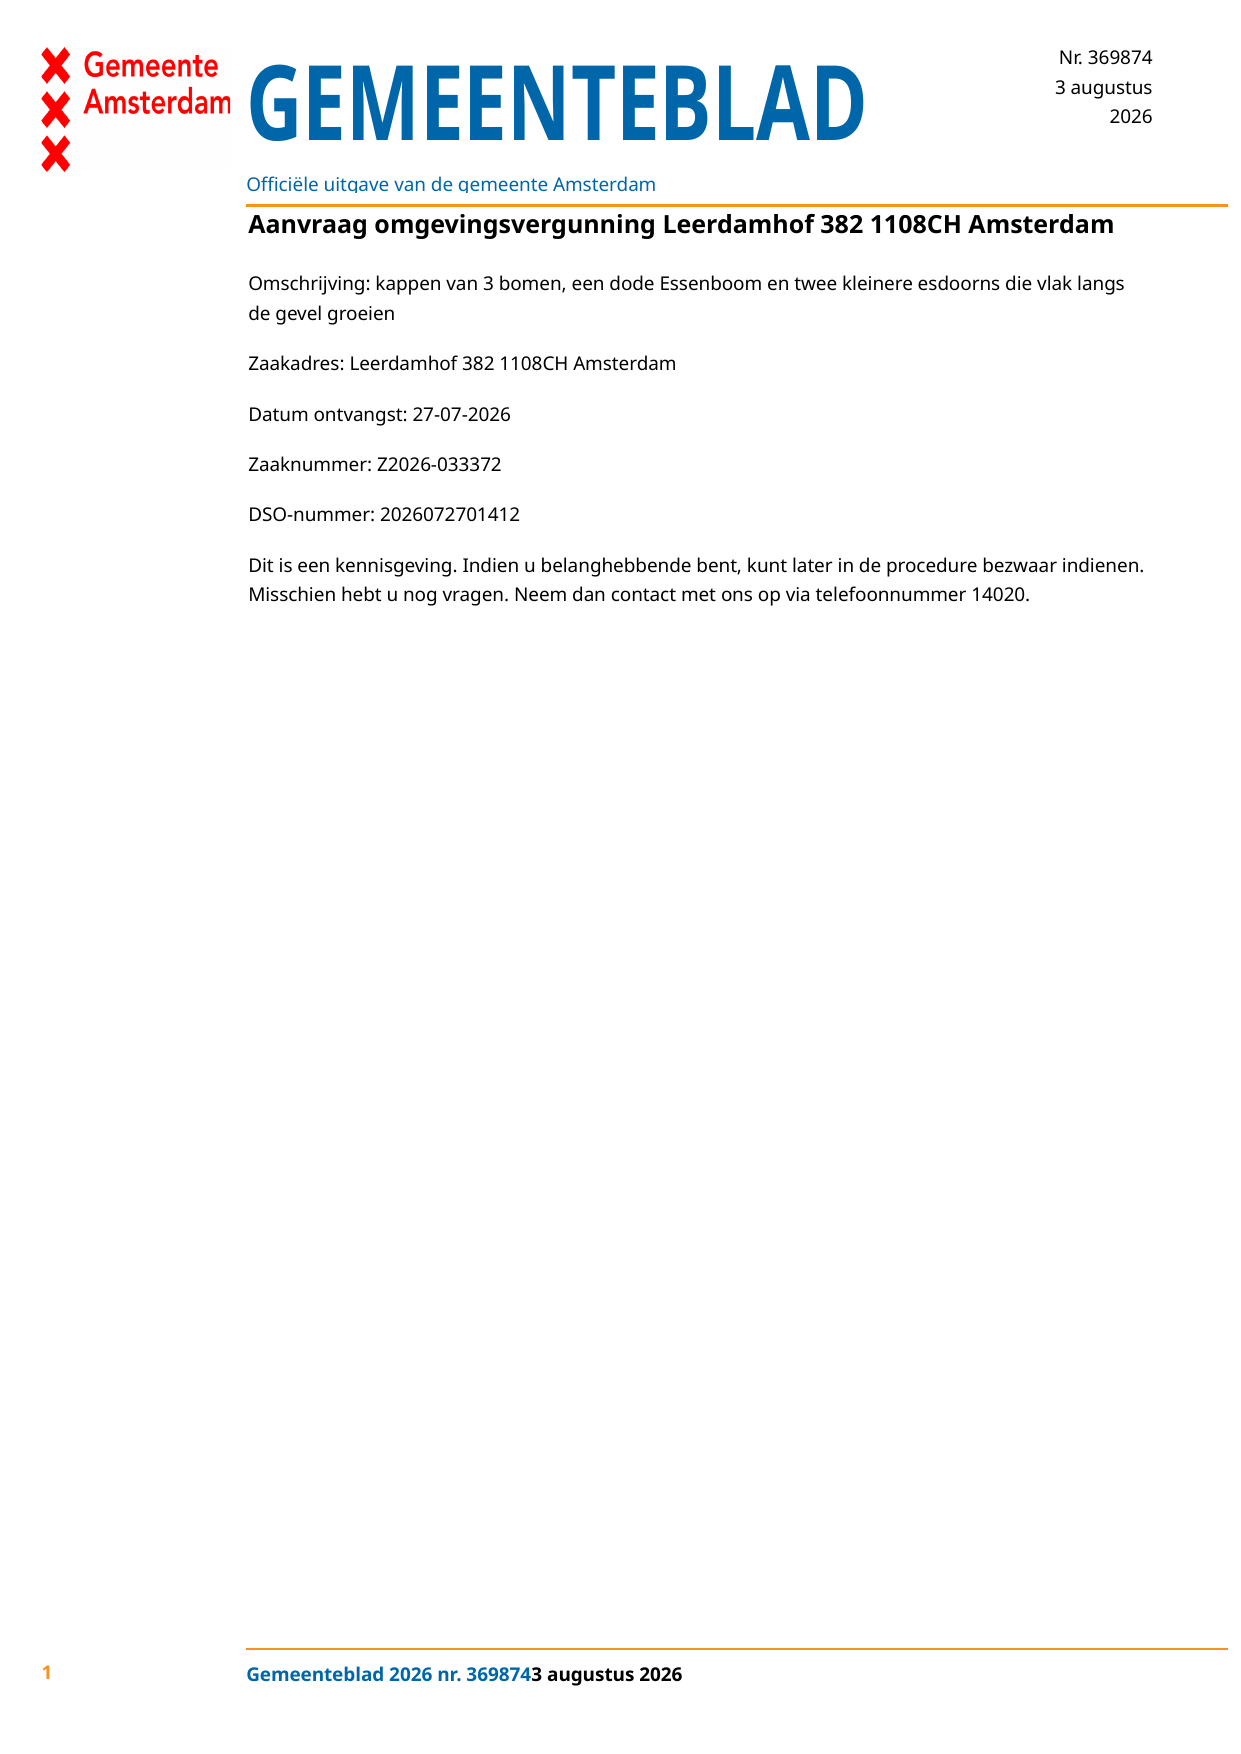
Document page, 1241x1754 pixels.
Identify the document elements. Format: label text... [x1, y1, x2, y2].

text Zaaknummer: Z2026-033372 [248, 451, 1152, 477]
text Datum ontvangst: 27-07-2026 [248, 401, 1152, 426]
text DSO-nummer: 2026072701412 [248, 502, 1152, 527]
text Aanvraag omgevingsvergunning Leerdamhof 382 1108CH Amsterdam [248, 207, 1152, 241]
text Zaakadres: Leerdamhof 382 1108CH Amsterdam [248, 350, 1152, 376]
text Dit is een kennisgeving. Indien u belanghebbende bent, kunt later in de procedure bezwaar indienen. Misschien hebt u nog vragen. Neem dan contact met ons op via telefoonnummer 14020. [248, 552, 1152, 607]
picture [41, 47, 231, 172]
text Omschrijving: kappen van 3 bomen, een dode Essenboom en twee kleinere esdoorns die vlak langs de gevel groeien [248, 270, 1152, 326]
